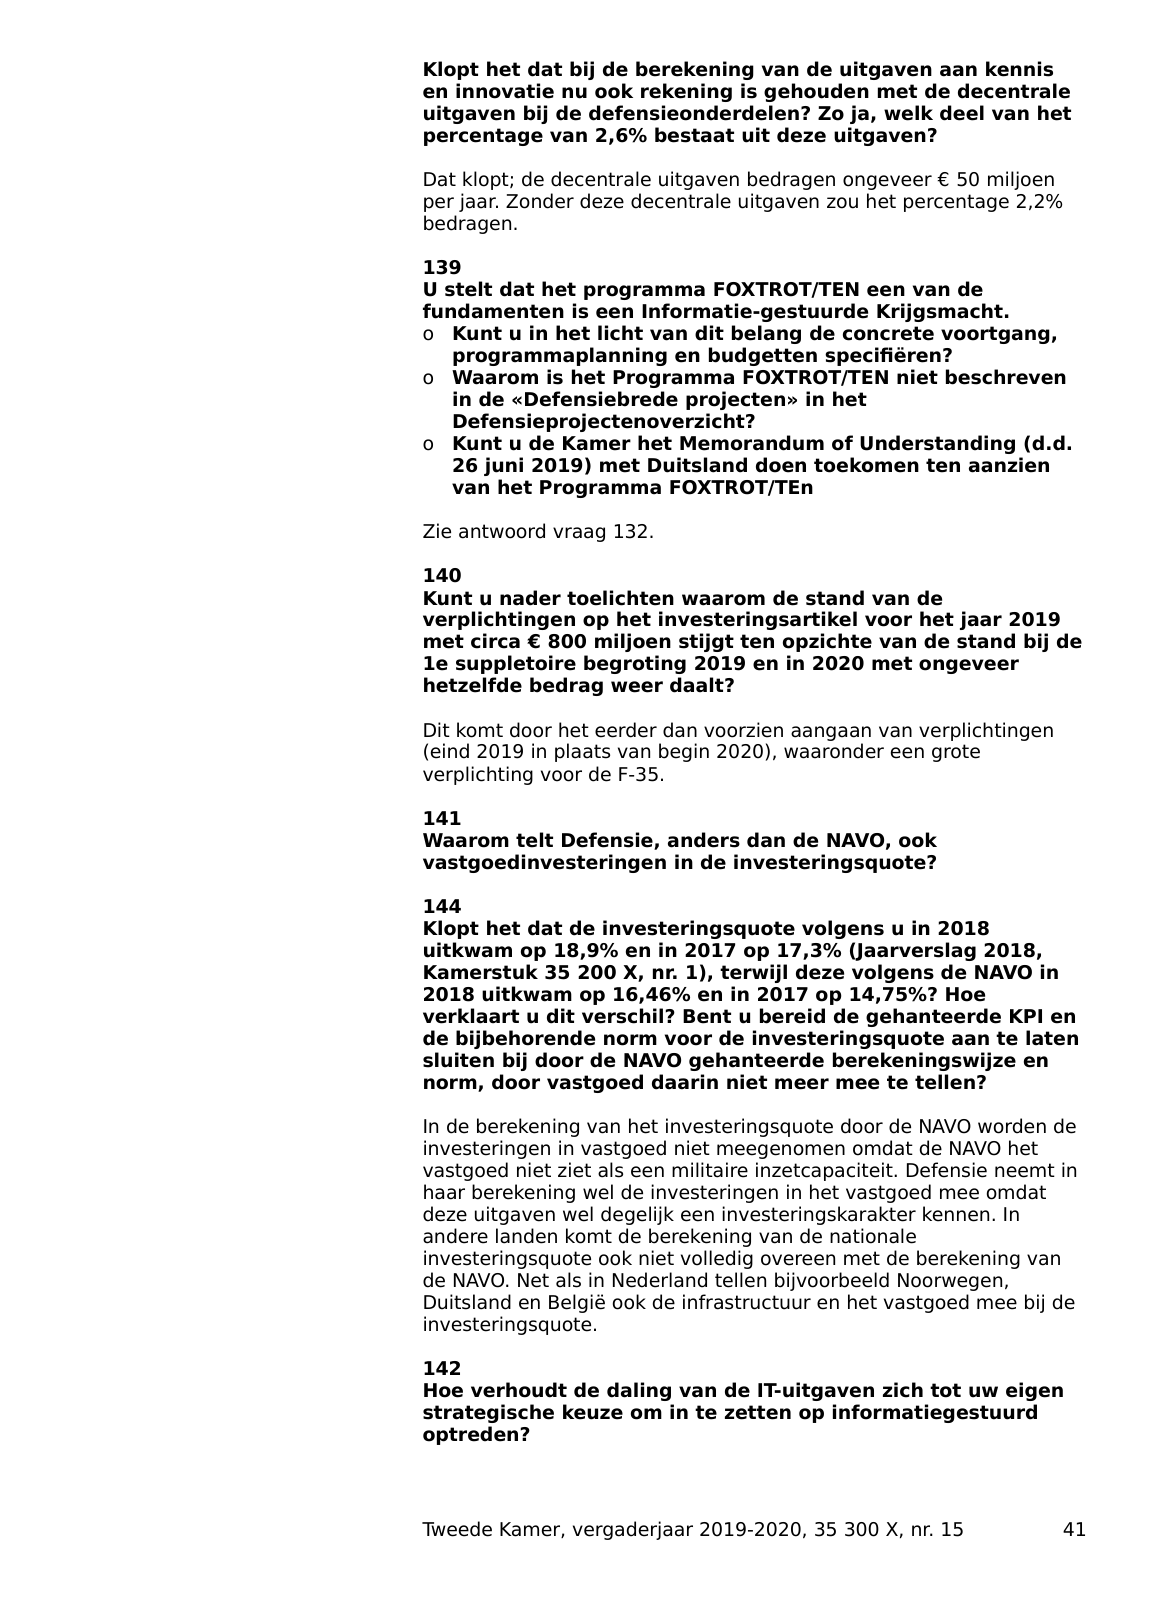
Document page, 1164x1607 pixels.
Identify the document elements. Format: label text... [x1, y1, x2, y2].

text Dit komt door het eerder dan voorzien aangaan van verplichtingen (eind 2019 in plaats van begin 2020), waaronder een grote verplichting voor de F-35. [422, 719, 1087, 785]
text Klopt het dat de investeringsquote volgens u in 2018 uitkwam op 18,9% en in 2017 op 17,3% (Jaarverslag 2018, Kamerstuk 35 200 X, nr. 1), terwijl deze volgens de NAVO in 2018 uitkwam op 16,46% en in 2017 op 14,75%? Hoe verklaart u dit verschil? Bent u bereid de gehanteerde KPI en de bijbehorende norm voor de investeringsquote aan te laten sluiten bij door de NAVO gehanteerde berekeningswijze en norm, door vastgoed daarin niet meer mee te tellen? [422, 918, 1087, 1093]
text Zie antwoord vraag 132. [422, 521, 1087, 543]
text 140 [422, 565, 1087, 587]
text In de berekening van het investeringsquote door de NAVO worden de investeringen in vastgoed niet meegenomen omdat de NAVO het vastgoed niet ziet als een militaire inzetcapaciteit. Defensie neemt in haar berekening wel de investeringen in het vastgoed mee omdat deze uitgaven wel degelijk een investeringskarakter kennen. In andere landen komt de berekening van de nationale investeringsquote ook niet volledig overeen met de berekening van de NAVO. Net als in Nederland tellen bijvoorbeeld Noorwegen, Duitsland en België ook de infrastructuur en het vastgoed mee bij de investeringsquote. [422, 1116, 1087, 1336]
text Klopt het dat bij de berekening van de uitgaven aan kennis en innovatie nu ook rekening is gehouden met de decentrale uitgaven bij de defensieonderdelen? Zo ja, welk deel van het percentage van 2,6% bestaat uit deze uitgaven? [422, 59, 1087, 147]
text Hoe verhoudt de daling van de IT-uitgaven zich tot uw eigen strategische keuze om in te zetten op informatiegestuurd optreden? [422, 1380, 1087, 1446]
text Waarom telt Defensie, anders dan de NAVO, ook vastgoedinvesteringen in de investeringsquote? [422, 829, 1087, 873]
text 139 [422, 257, 1087, 279]
text o Waarom is het Programma FOXTROT/TEN niet beschreven in de «Defensiebrede projecten» in het Defensieprojectenoverzicht? [422, 367, 1087, 433]
text o Kunt u in het licht van dit belang de concrete voortgang, programmaplanning en budgetten specifiëren? [422, 323, 1087, 367]
text 144 [422, 896, 1087, 918]
text Kunt u nader toelichten waarom de stand van de verplichtingen op het investeringsartikel voor het jaar 2019 met circa € 800 miljoen stijgt ten opzichte van de stand bij de 1e suppletoire begroting 2019 en in 2020 met ongeveer hetzelfde bedrag weer daalt? [422, 587, 1087, 697]
text 141 [422, 808, 1087, 829]
text Dat klopt; de decentrale uitgaven bedragen ongeveer € 50 miljoen per jaar. Zonder deze decentrale uitgaven zou het percentage 2,2% bedragen. [422, 169, 1087, 235]
text 142 [422, 1358, 1087, 1380]
text o Kunt u de Kamer het Memorandum of Understanding (d.d. 26 juni 2019) met Duitsland doen toekomen ten aanzien van het Programma FOXTROT/TEn [422, 433, 1087, 499]
text U stelt dat het programma FOXTROT/TEN een van de fundamenten is een Informatie-gestuurde Krijgsmacht. [422, 279, 1087, 323]
